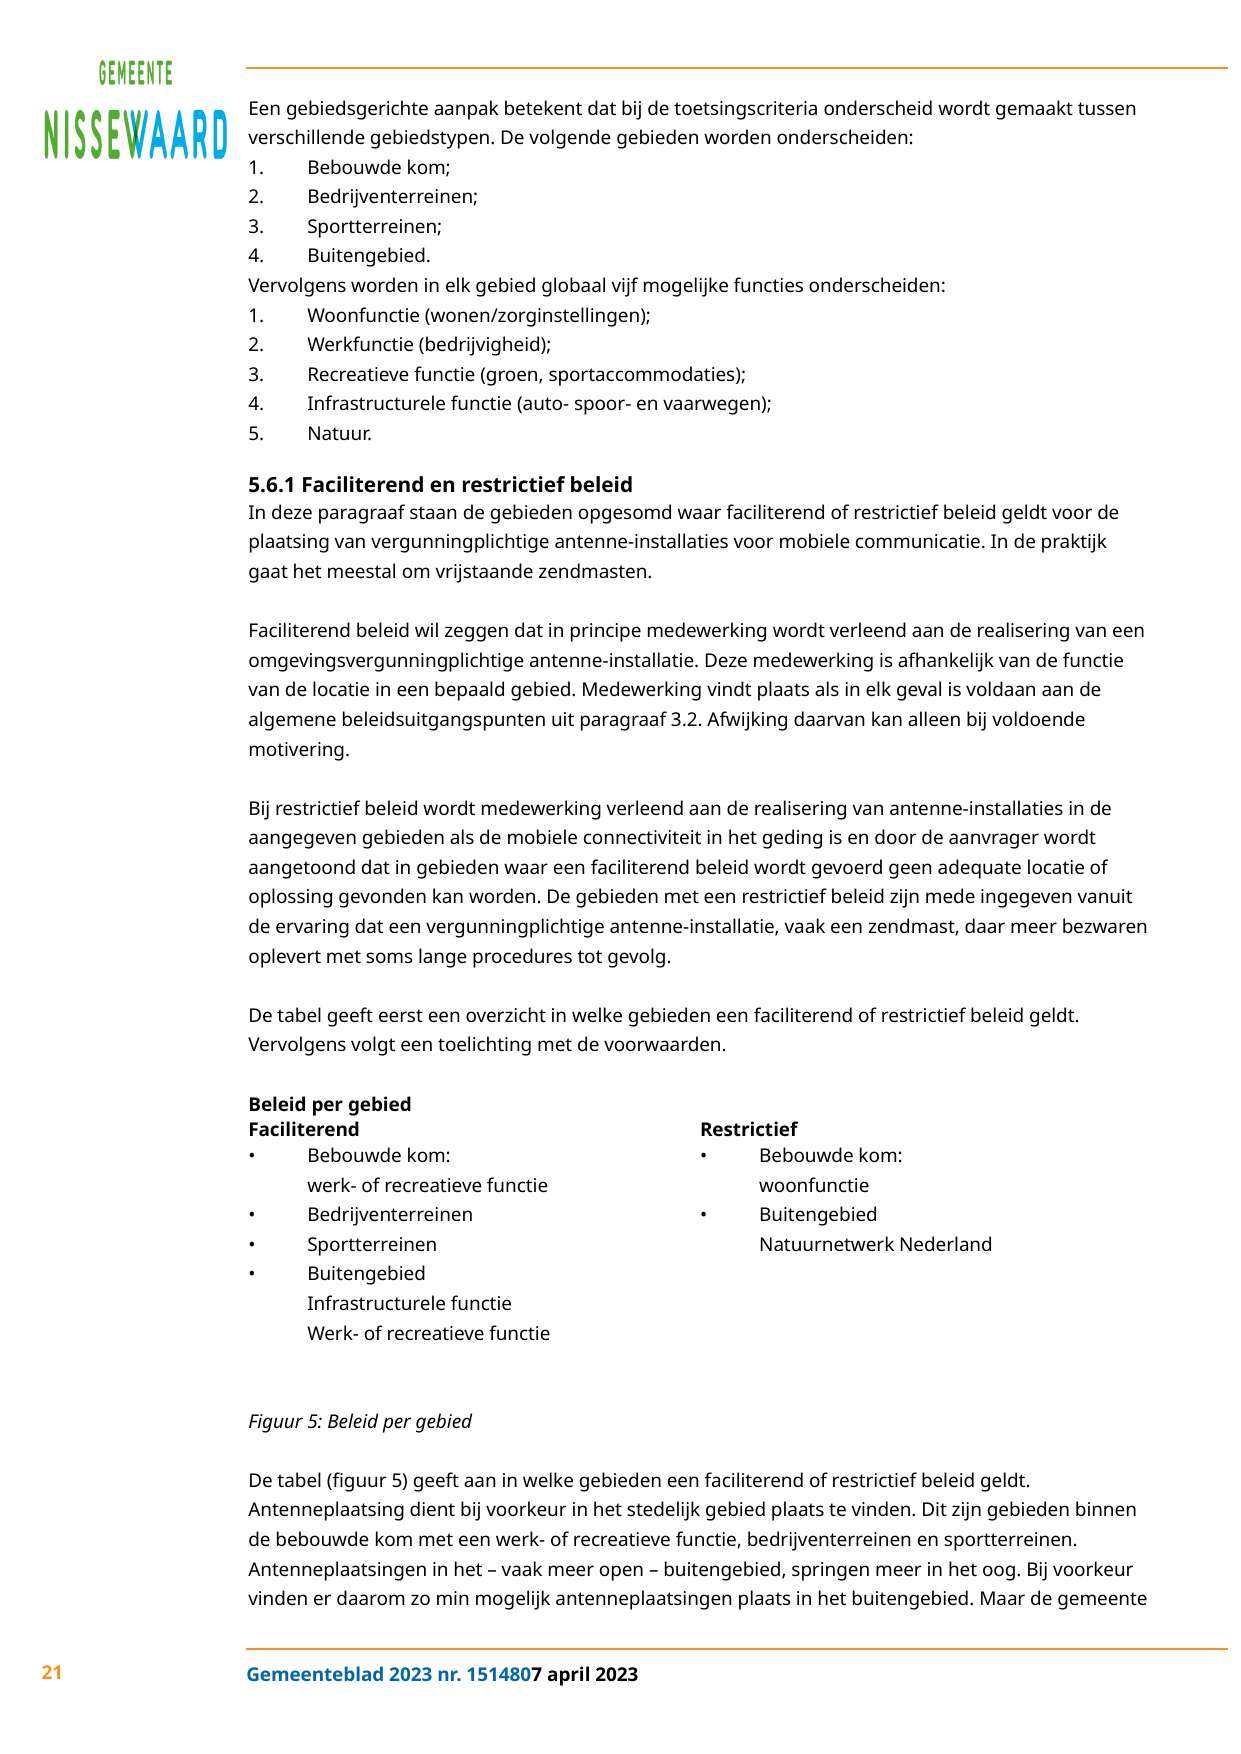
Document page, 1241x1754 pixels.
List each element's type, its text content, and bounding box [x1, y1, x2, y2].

table_cell Bebouwde kom: woonfunctie Buitengebied Natuurnetwerk Nederland [700, 1142, 1152, 1346]
list Sportterreinen; [248, 213, 1152, 239]
table_header Beleid per gebied [248, 1091, 1152, 1117]
text Antenneplaatsing dient bij voorkeur in het stedelijk gebied plaats te vinden. Dit zijn gebieden binnen de bebouwde kom met een werk- of recreatieve functie, bedrijventerreinen en sportterreinen. [248, 1497, 1152, 1552]
table_cell Restrictief [700, 1117, 1152, 1142]
text Bij restrictief beleid wordt medewerking verleend aan de realisering van antenne-installaties in de aangegeven gebieden als de mobiele connectiviteit in het geding is en door de aanvrager wordt aangetoond dat in gebieden waar een faciliterend beleid wordt gevoerd geen adequate locatie of oplossing gevonden kan worden. De gebieden met een restrictief beleid zijn mede ingegeven vanuit de ervaring dat een vergunningplichtige antenne-installatie, vaak een zendmast, daar meer bezwaren oplevert met soms lange procedures tot gevolg. [248, 795, 1152, 968]
table_cell Faciliterend [248, 1117, 700, 1142]
text Antenneplaatsingen in het – vaak meer open – buitengebied, springen meer in het oog. Bij voorkeur vinden er daarom zo min mogelijk antenneplaatsingen plaats in het buitengebied. Maar de gemeente [248, 1556, 1152, 1611]
list Woonfunctie (wonen/zorginstellingen); [248, 302, 1152, 328]
picture [41, 47, 231, 172]
text Vervolgens worden in elk gebied globaal vijf mogelijke functies onderscheiden: [248, 272, 1152, 298]
text Faciliterend beleid wil zeggen dat in principe medewerking wordt verleend aan de realisering van een omgevingsvergunningplichtige antenne-installatie. Deze medewerking is afhankelijk van de functie van de locatie in een bepaald gebied. Medewerking vindt plaats als in elk geval is voldaan aan de algemene beleidsuitgangspunten uit paragraaf 3.2. Afwijking daarvan kan alleen bij voldoende motivering. [248, 617, 1152, 761]
list Infrastructurele functie (auto- spoor- en vaarwegen); [248, 391, 1152, 416]
list Bedrijventerreinen; [248, 183, 1152, 209]
text 5.6.1 Faciliterend en restrictief beleid [248, 471, 1152, 499]
table_cell Bebouwde kom: werk- of recreatieve functie Bedrijventerreinen Sportterreinen Buitengebied Infrastructurele functie Werk- of recreatieve functie [248, 1142, 700, 1346]
text Figuur 5: Beleid per gebied [248, 1408, 1152, 1434]
text De tabel (figuur 5) geeft aan in welke gebieden een faciliterend of restrictief beleid geldt. [248, 1467, 1152, 1493]
text De tabel geeft eerst een overzicht in welke gebieden een faciliterend of restrictief beleid geldt. Vervolgens volgt een toelichting met de voorwaarden. [248, 1002, 1152, 1057]
text In deze paragraaf staan de gebieden opgesomd waar faciliterend of restrictief beleid geldt voor de plaatsing van vergunningplichtige antenne-installaties voor mobiele communicatie. In de praktijk gaat het meestal om vrijstaande zendmasten. [248, 499, 1152, 584]
list Natuur. [248, 420, 1152, 446]
list Bebouwde kom; [248, 154, 1152, 180]
list Buitengebied. [248, 243, 1152, 268]
text Een gebiedsgerichte aanpak betekent dat bij de toetsingscriteria onderscheid wordt gemaakt tussen verschillende gebiedstypen. De volgende gebieden worden onderscheiden: [248, 95, 1152, 150]
list Werkfunctie (bedrijvigheid); [248, 331, 1152, 357]
list Recreatieve functie (groen, sportaccommodaties); [248, 361, 1152, 387]
